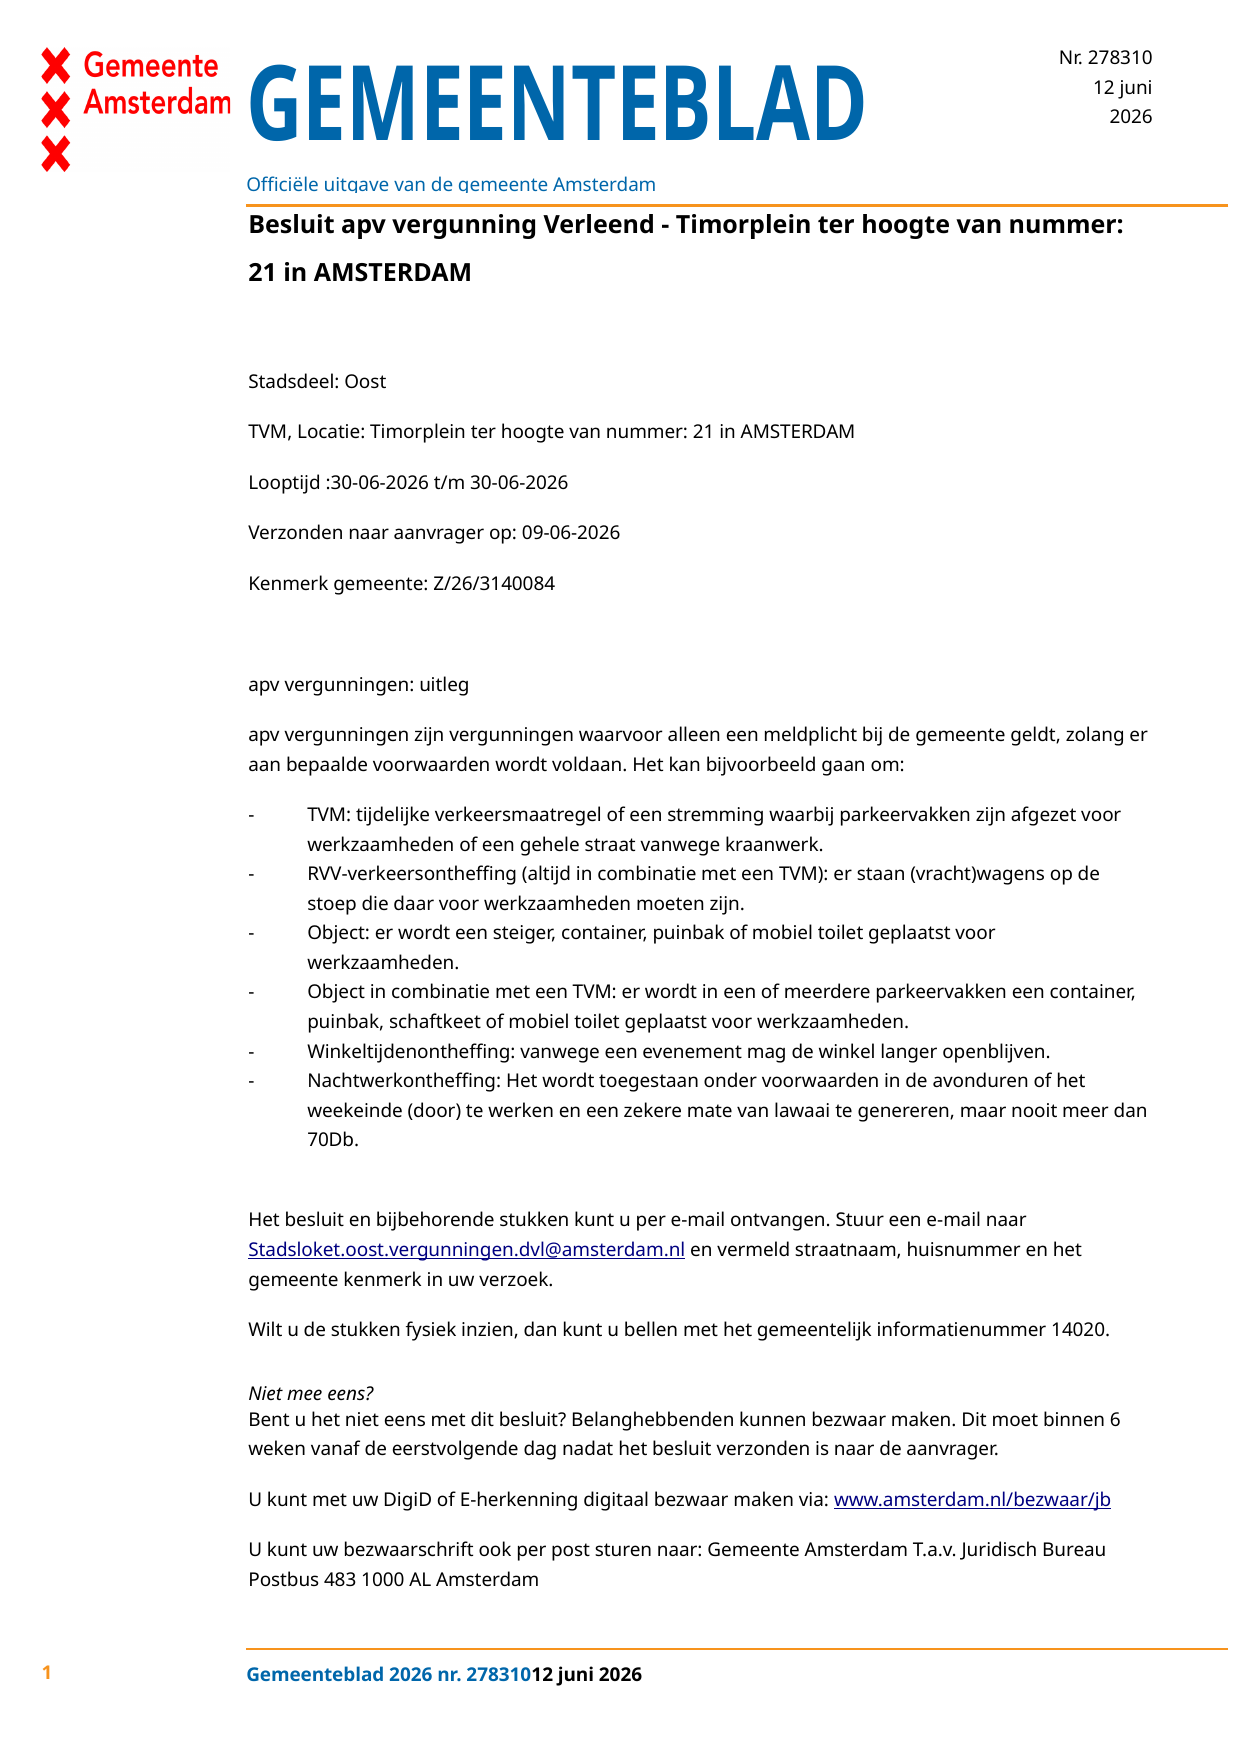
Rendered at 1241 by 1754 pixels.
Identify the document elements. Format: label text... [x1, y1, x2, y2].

text U kunt met uw DigiD of E-herkenning digitaal bezwaar maken via: www.amsterdam.nl/bezwaar/jb [248, 1486, 1152, 1512]
text Stadsdeel: Oost [248, 368, 1152, 394]
text Kenmerk gemeente: Z/26/3140084 [248, 570, 1152, 596]
list RVV-verkeersontheffing (altijd in combinatie met een TVM): er staan (vracht)wagens op de stoep die daar voor werkzaamheden moeten zijn. [248, 860, 1152, 916]
text Besluit apv vergunning Verleend - Timorplein ter hoogte van nummer: 21 in AMSTERDAM [248, 207, 1152, 288]
text Het besluit en bijbehorende stukken kunt u per e-mail ontvangen. Stuur een e-mail naar Stadsloket.oost.vergunningen.dvl@amsterdam.nl en vermeld straatnaam, huisnummer en het gemeente kenmerk in uw verzoek. [248, 1207, 1152, 1292]
list Object: er wordt een steiger, container, puinbak of mobiel toilet geplaatst voor werkzaamheden. [248, 919, 1152, 975]
list Nachtwerkontheffing: Het wordt toegestaan onder voorwaarden in de avonduren of het weekeinde (door) te werken en een zekere mate van lawaai te genereren, maar nooit meer dan 70Db. [248, 1067, 1152, 1152]
list Winkeltijdenontheffing: vanwege een evenement mag de winkel langer openblijven. [248, 1038, 1152, 1064]
picture [41, 47, 231, 172]
text TVM, Locatie: Timorplein ter hoogte van nummer: 21 in AMSTERDAM [248, 419, 1152, 444]
list Object in combinatie met een TVM: er wordt in een of meerdere parkeervakken een container, puinbak, schaftkeet of mobiel toilet geplaatst voor werkzaamheden. [248, 979, 1152, 1034]
text Wilt u de stukken fysiek inzien, dan kunt u bellen met het gemeentelijk informatienummer 14020. [248, 1316, 1152, 1342]
text Looptijd :30-06-2026 t/m 30-06-2026 [248, 469, 1152, 495]
text Niet mee eens? [248, 1380, 1152, 1406]
text apv vergunningen zijn vergunningen waarvoor alleen een meldplicht bij de gemeente geldt, zolang er aan bepaalde voorwaarden wordt voldaan. Het kan bijvoorbeeld gaan om: [248, 721, 1152, 777]
text Bent u het niet eens met dit besluit? Belanghebbenden kunnen bezwaar maken. Dit moet binnen 6 weken vanaf de eerstvolgende dag nadat het besluit verzonden is naar de aanvrager. [248, 1406, 1152, 1461]
text Verzonden naar aanvrager op: 09-06-2026 [248, 519, 1152, 545]
text U kunt uw bezwaarschrift ook per post sturen naar: Gemeente Amsterdam T.a.v. Juridisch Bureau Postbus 483 1000 AL Amsterdam [248, 1536, 1152, 1592]
list TVM: tijdelijke verkeersmaatregel of een stremming waarbij parkeervakken zijn afgezet voor werkzaamheden of een gehele straat vanwege kraanwerk. [248, 801, 1152, 857]
text apv vergunningen: uitleg [248, 671, 1152, 697]
